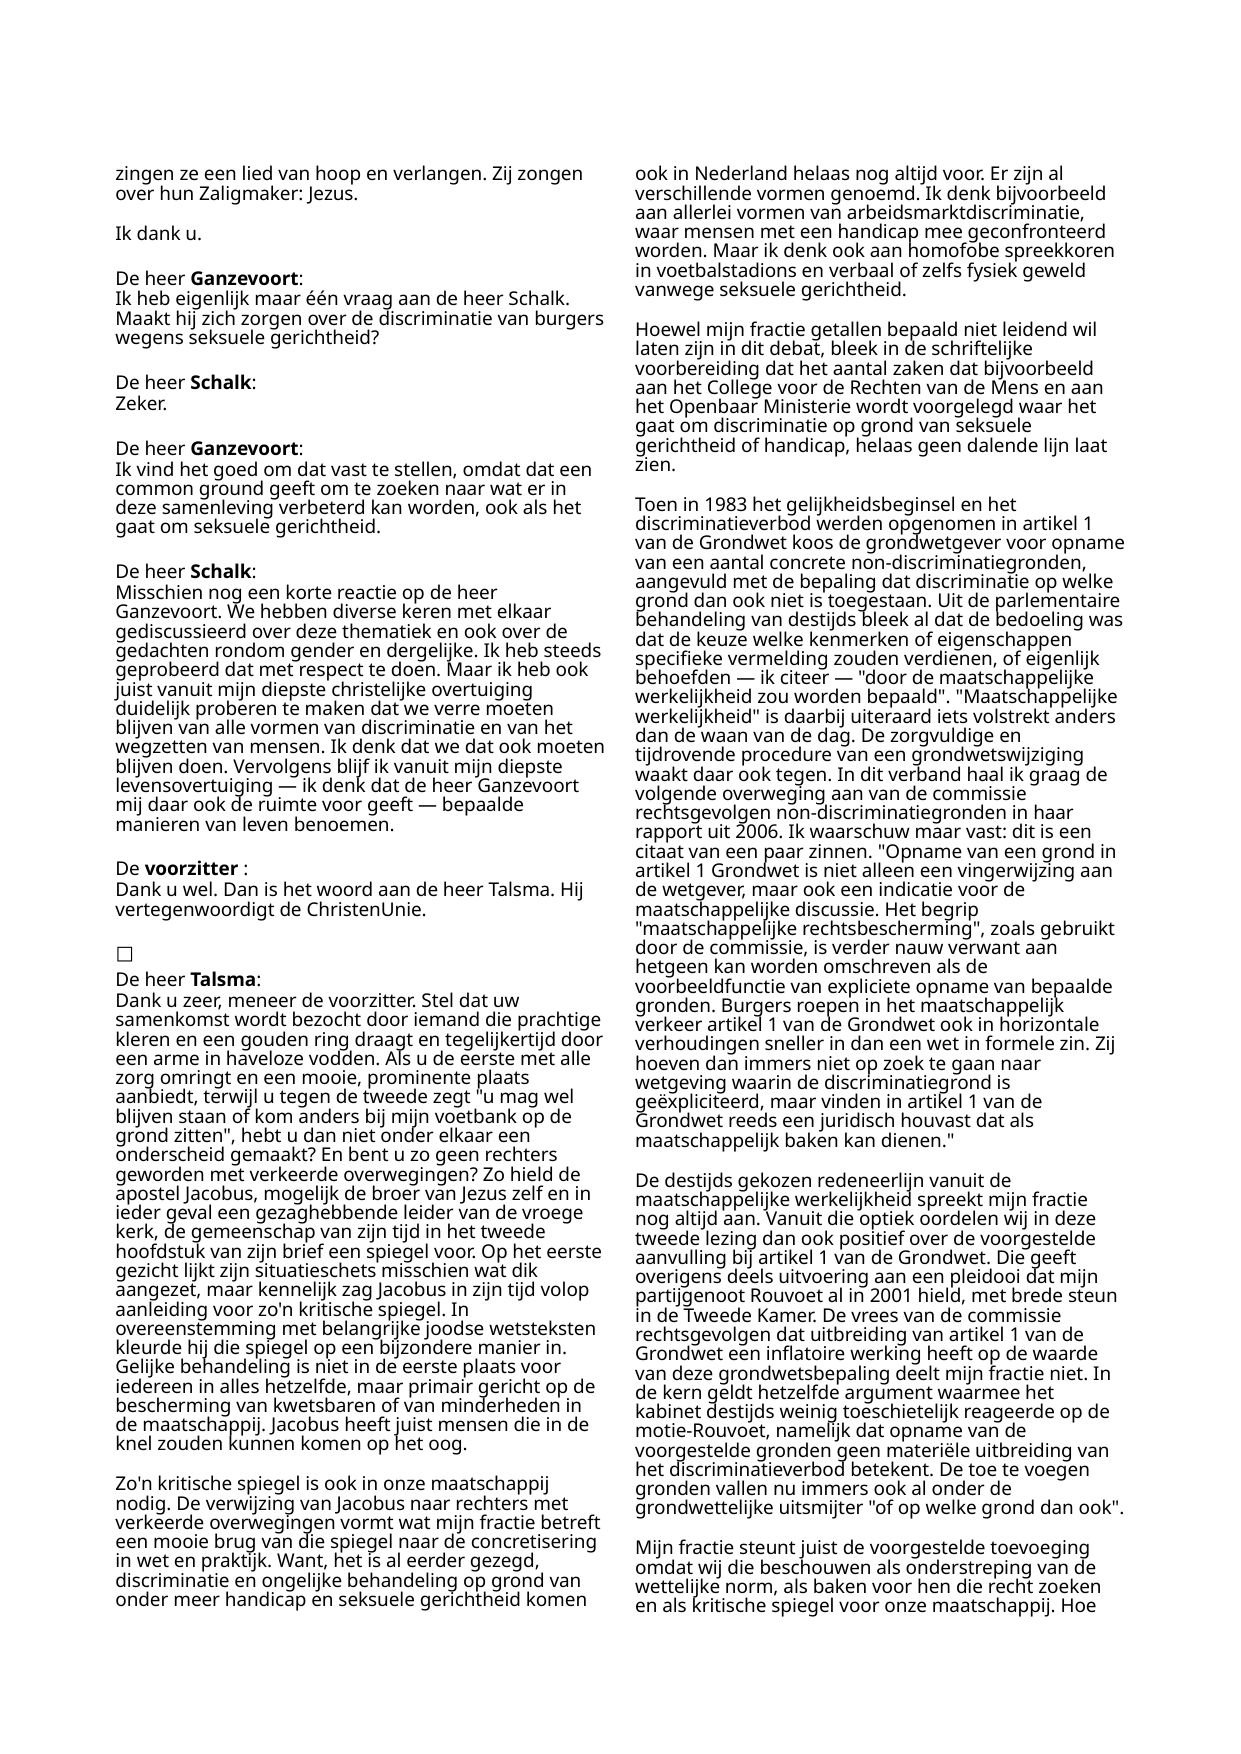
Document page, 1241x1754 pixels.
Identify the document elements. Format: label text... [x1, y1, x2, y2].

text ook in Nederland helaas nog altijd voor. Er zijn al verschillende vormen genoemd. Ik denk bijvoorbeeld aan allerlei vormen van arbeidsmarktdiscriminatie, waar mensen met een handicap mee geconfronteerd worden. Maar ik denk ook aan homofobe spreekkoren in voetbalstadions en verbaal of zelfs fysiek geweld vanwege seksuele gerichtheid. [635, 165, 1125, 300]
text De heer Schalk: [115, 558, 605, 584]
text ⬜ [115, 941, 605, 966]
text Misschien nog een korte reactie op de heer Ganzevoort. We hebben diverse keren met elkaar gediscussieerd over deze thematiek en ook over de gedachten rondom gender en dergelijke. Ik heb steeds geprobeerd dat met respect te doen. Maar ik heb ook juist vanuit mijn diepste christelijke overtuiging duidelijk proberen te maken dat we verre moeten blijven van alle vormen van discriminatie en van het wegzetten van mensen. Ik denk dat we dat ook moeten blijven doen. Vervolgens blijf ik vanuit mijn diepste levensovertuiging — ik denk dat de heer Ganzevoort mij daar ook de ruimte voor geeft — bepaalde manieren van leven benoemen. [115, 584, 605, 835]
text zingen ze een lied van hoop en verlangen. Zij zongen over hun Zaligmaker: Jezus. [115, 165, 605, 204]
text De voorzitter : [115, 856, 605, 881]
text De destijds gekozen redeneerlijn vanuit de maatschappelijke werkelijkheid spreekt mijn fractie nog altijd aan. Vanuit die optiek oordelen wij in deze tweede lezing dan ook positief over de voorgestelde aanvulling bij artikel 1 van de Grondwet. Die geeft overigens deels uitvoering aan een pleidooi dat mijn partijgenoot Rouvoet al in 2001 hield, met brede steun in de Tweede Kamer. De vrees van de commissie rechtsgevolgen dat uitbreiding van artikel 1 van de Grondwet een inflatoire werking heeft op de waarde van deze grondwetsbepaling deelt mijn fractie niet. In de kern geldt hetzelfde argument waarmee het kabinet destijds weinig toeschietelijk reageerde op de motie-Rouvoet, namelijk dat opname van de voorgestelde gronden geen materiële uitbreiding van het discriminatieverbod betekent. De toe te voegen gronden vallen nu immers ook al onder de grondwettelijke uitsmijter "of op welke grond dan ook". [635, 1172, 1125, 1519]
text Ik heb eigenlijk maar één vraag aan de heer Schalk. Maakt hij zich zorgen over de discriminatie van burgers wegens seksuele gerichtheid? [115, 290, 605, 348]
text De heer Talsma: [115, 966, 605, 992]
text Hoewel mijn fractie getallen bepaald niet leidend wil laten zijn in dit debat, bleek in de schriftelijke voorbereiding dat het aantal zaken dat bijvoorbeeld aan het College voor de Rechten van de Mens en aan het Openbaar Ministerie wordt voorgelegd waar het gaat om discriminatie op grond van seksuele gerichtheid of handicap, helaas geen dalende lijn laat zien. [635, 321, 1125, 475]
text Mijn fractie steunt juist de voorgestelde toevoeging omdat wij die beschouwen als onderstreping van de wettelijke norm, als baken voor hen die recht zoeken en als kritische spiegel voor onze maatschappij. Hoe [635, 1539, 1125, 1616]
text Ik vind het goed om dat vast te stellen, omdat dat een common ground geeft om te zoeken naar wat er in deze samenleving verbeterd kan worden, ook als het gaat om seksuele gerichtheid. [115, 461, 605, 538]
text De heer Schalk: [115, 369, 605, 395]
text De heer Ganzevoort: [115, 265, 605, 290]
text Dank u zeer, meneer de voorzitter. Stel dat uw samenkomst wordt bezocht door iemand die prachtige kleren en een gouden ring draagt en tegelijkertijd door een arme in haveloze vodden. Als u de eerste met alle zorg omringt en een mooie, prominente plaats aanbiedt, terwijl u tegen de tweede zegt "u mag wel blijven staan of kom anders bij mijn voetbank op de grond zitten", hebt u dan niet onder elkaar een onderscheid gemaakt? En bent u zo geen rechters geworden met verkeerde overwegingen? Zo hield de apostel Jacobus, mogelijk de broer van Jezus zelf en in ieder geval een gezaghebbende leider van de vroege kerk, de gemeenschap van zijn tijd in het tweede hoofdstuk van zijn brief een spiegel voor. Op het eerste gezicht lijkt zijn situatieschets misschien wat dik aangezet, maar kennelijk zag Jacobus in zijn tijd volop aanleiding voor zo'n kritische spiegel. In overeenstemming met belangrijke joodse wetsteksten kleurde hij die spiegel op een bijzondere manier in. Gelijke behandeling is niet in de eerste plaats voor iedereen in alles hetzelfde, maar primair gericht op de bescherming van kwetsbaren of van minderheden in de maatschappij. Jacobus heeft juist mensen die in de knel zouden kunnen komen op het oog. [115, 992, 605, 1455]
text Dank u wel. Dan is het woord aan de heer Talsma. Hij vertegenwoordigt de ChristenUnie. [115, 881, 605, 920]
text Toen in 1983 het gelijkheidsbeginsel en het discriminatieverbod werden opgenomen in artikel 1 van de Grondwet koos de grondwetgever voor opname van een aantal concrete non-discriminatiegronden, aangevuld met de bepaling dat discriminatie op welke grond dan ook niet is toegestaan. Uit de parlementaire behandeling van destijds bleek al dat de bedoeling was dat de keuze welke kenmerken of eigenschappen specifieke vermelding zouden verdienen, of eigenlijk behoefden — ik citeer — "door de maatschappelijke werkelijkheid zou worden bepaald". "Maatschappelijke werkelijkheid" is daarbij uiteraard iets volstrekt anders dan de waan van de dag. De zorgvuldige en tijdrovende procedure van een grondwetswijziging waakt daar ook tegen. In dit verband haal ik graag de volgende overweging aan van de commissie rechtsgevolgen non-discriminatiegronden in haar rapport uit 2006. Ik waarschuw maar vast: dit is een citaat van een paar zinnen. "Opname van een grond in artikel 1 Grondwet is niet alleen een vingerwijzing aan de wetgever, maar ook een indicatie voor de maatschappelijke discussie. Het begrip "maatschappelijke rechtsbescherming", zoals gebruikt door de commissie, is verder nauw verwant aan hetgeen kan worden omschreven als de voorbeeldfunctie van expliciete opname van bepaalde gronden. Burgers roepen in het maatschappelijk verkeer artikel 1 van de Grondwet ook in horizontale verhoudingen sneller in dan een wet in formele zin. Zij hoeven dan immers niet op zoek te gaan naar wetgeving waarin de discriminatiegrond is geëxpliciteerd, maar vinden in artikel 1 van de Grondwet reeds een juridisch houvast dat als maatschappelijk baken kan dienen." [635, 496, 1125, 1151]
text Zeker. [115, 395, 605, 414]
text De heer Ganzevoort: [115, 435, 605, 461]
text Zo'n kritische spiegel is ook in onze maatschappij nodig. De verwijzing van Jacobus naar rechters met verkeerde overwegingen vormt wat mijn fractie betreft een mooie brug van die spiegel naar de concretisering in wet en praktijk. Want, het is al eerder gezegd, discriminatie en ongelijke behandeling op grond van onder meer handicap en seksuele gerichtheid komen [115, 1475, 605, 1610]
text Ik dank u. [115, 224, 605, 244]
